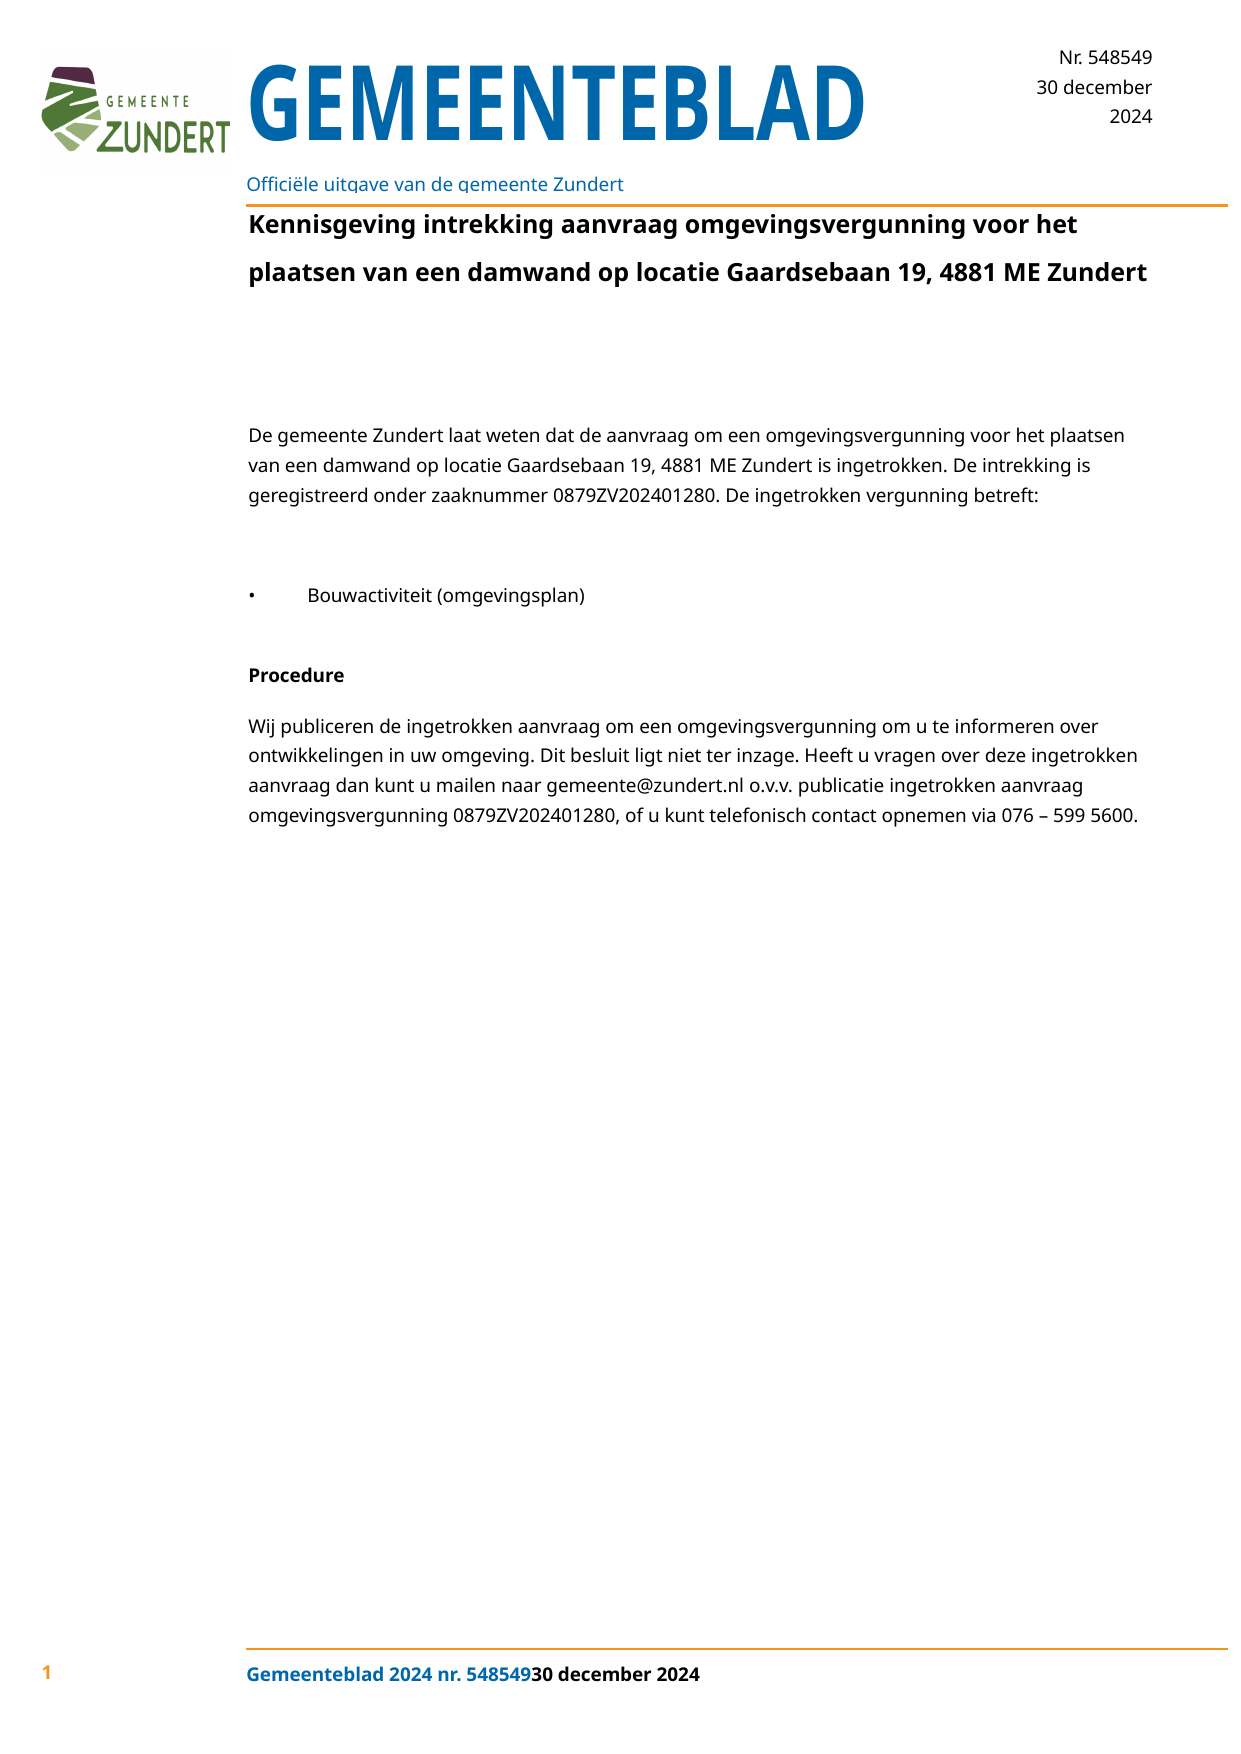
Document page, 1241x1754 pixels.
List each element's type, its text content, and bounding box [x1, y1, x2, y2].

text Wij publiceren de ingetrokken aanvraag om een omgevingsvergunning om u te informeren over ontwikkelingen in uw omgeving. Dit besluit ligt niet ter inzage. Heeft u vragen over deze ingetrokken aanvraag dan kunt u mailen naar gemeente@zundert.nl o.v.v. publicatie ingetrokken aanvraag omgevingsvergunning 0879ZV202401280, of u kunt telefonisch contact opnemen via 076 – 599 5600. [248, 713, 1152, 828]
text De gemeente Zundert laat weten dat de aanvraag om een omgevingsvergunning voor het plaatsen van een damwand op locatie Gaardsebaan 19, 4881 ME Zundert is ingetrokken. De intrekking is geregistreerd onder zaaknummer 0879ZV202401280. De ingetrokken vergunning betreft: [248, 423, 1152, 508]
picture [41, 47, 231, 172]
text Kennisgeving intrekking aanvraag omgevingsvergunning voor het plaatsen van een damwand op locatie Gaardsebaan 19, 4881 ME Zundert [248, 207, 1152, 288]
text ﻿ [248, 368, 1152, 397]
text Procedure [248, 663, 1152, 688]
list Bouwactiviteit (omgevingsplan) [248, 583, 1152, 608]
